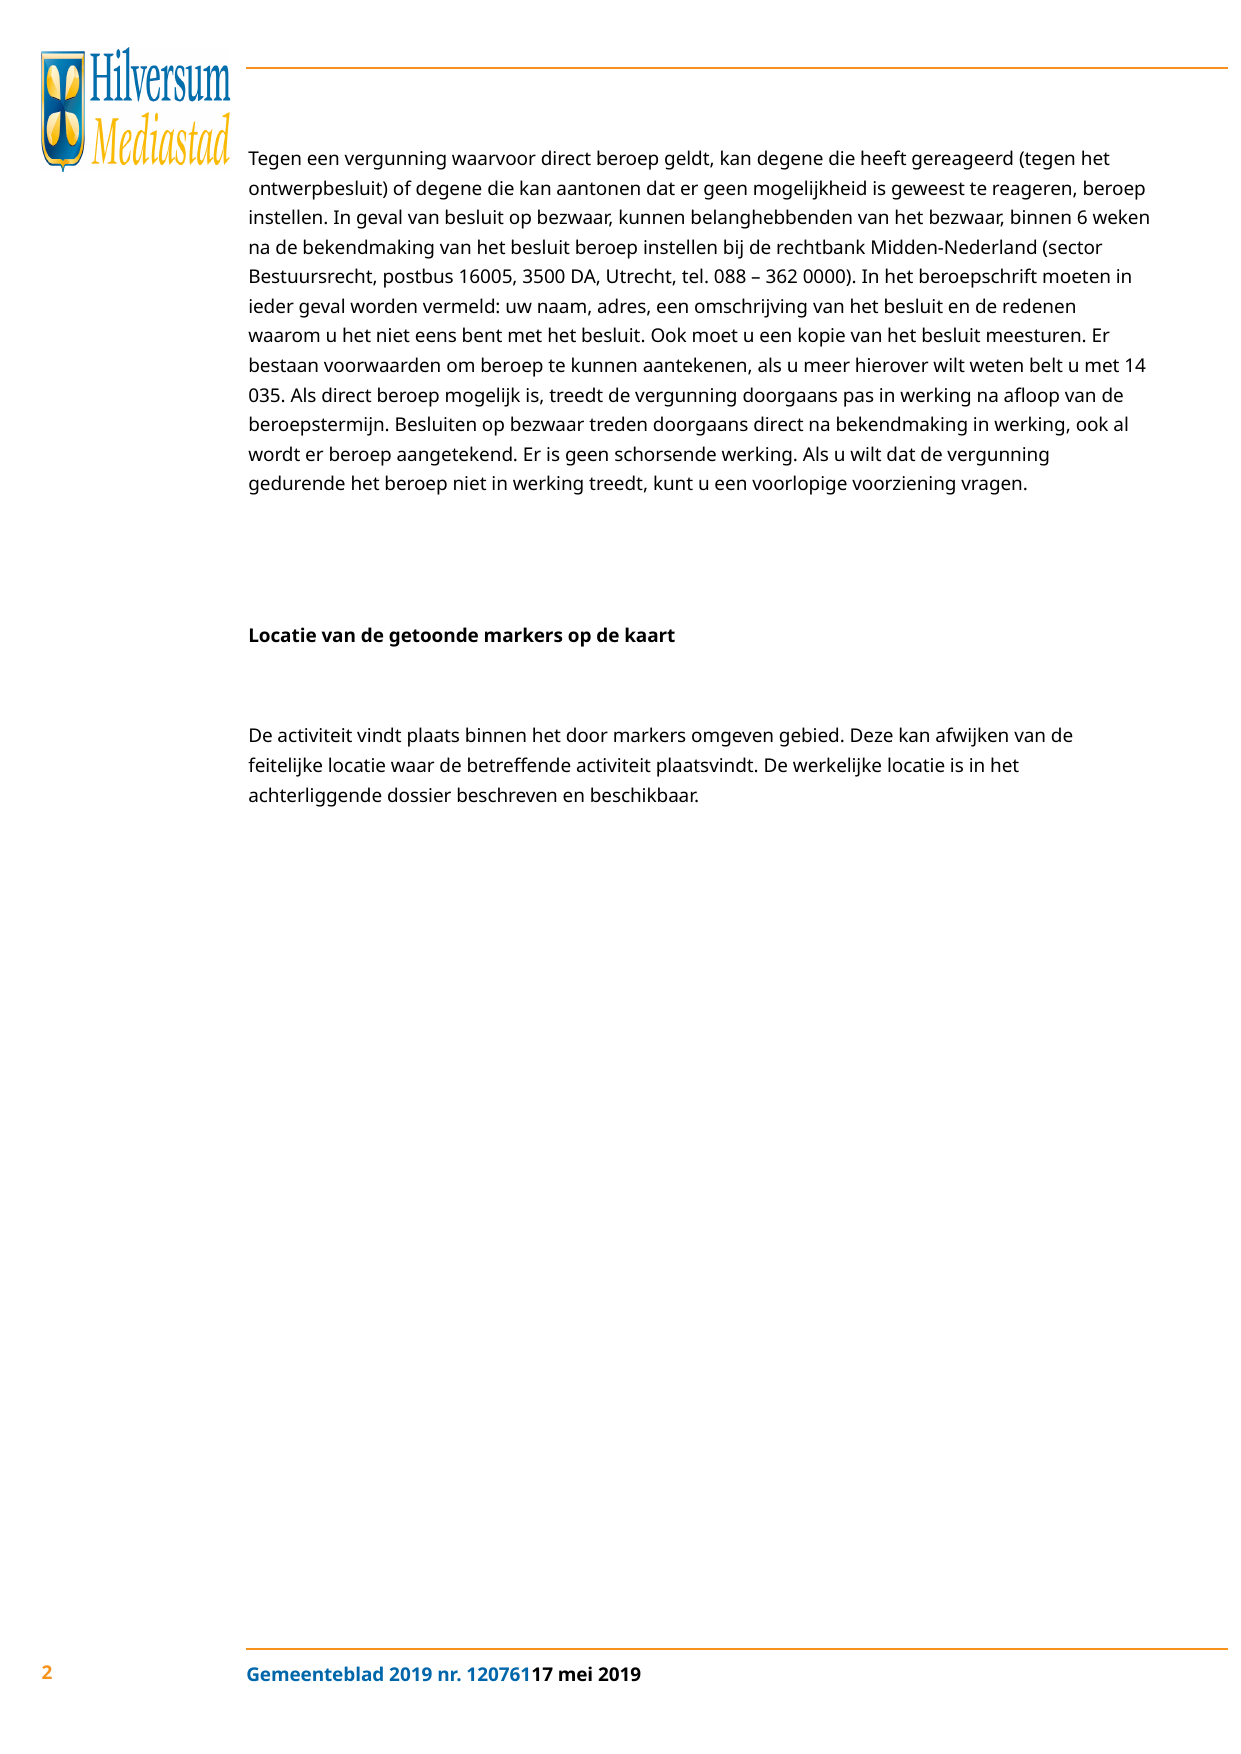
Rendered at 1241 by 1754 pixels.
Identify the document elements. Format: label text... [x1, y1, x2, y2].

text Tegen een vergunning waarvoor direct beroep geldt, kan degene die heeft gereageerd (tegen het ontwerpbesluit) of degene die kan aantonen dat er geen mogelijkheid is geweest te reageren, beroep instellen. In geval van besluit op bezwaar, kunnen belanghebbenden van het bezwaar, binnen 6 weken na de bekendmaking van het besluit beroep instellen bij de rechtbank Midden-Nederland (sector Bestuursrecht, postbus 16005, 3500 DA, Utrecht, tel. 088 – 362 0000). In het beroepschrift moeten in ieder geval worden vermeld: uw naam, adres, een omschrijving van het besluit en de redenen waarom u het niet eens bent met het besluit. Ook moet u een kopie van het besluit meesturen. Er bestaan voorwaarden om beroep te kunnen aantekenen, als u meer hierover wilt weten belt u met 14 035. Als direct beroep mogelijk is, treedt de vergunning doorgaans pas in werking na afloop van de beroepstermijn. Besluiten op bezwaar treden doorgaans direct na bekendmaking in werking, ook al wordt er beroep aangetekend. Er is geen schorsende werking. Als u wilt dat de vergunning gedurende het beroep niet in werking treedt, kunt u een voorlopige voorziening vragen. [248, 145, 1152, 496]
text De activiteit vindt plaats binnen het door markers omgeven gebied. Deze kan afwijken van de feitelijke locatie waar de betreffende activiteit plaatsvindt. De werkelijke locatie is in het achterliggende dossier beschreven en beschikbaar. [248, 723, 1152, 808]
picture [41, 47, 231, 172]
text Locatie van de getoonde markers op de kaart [248, 622, 1152, 648]
